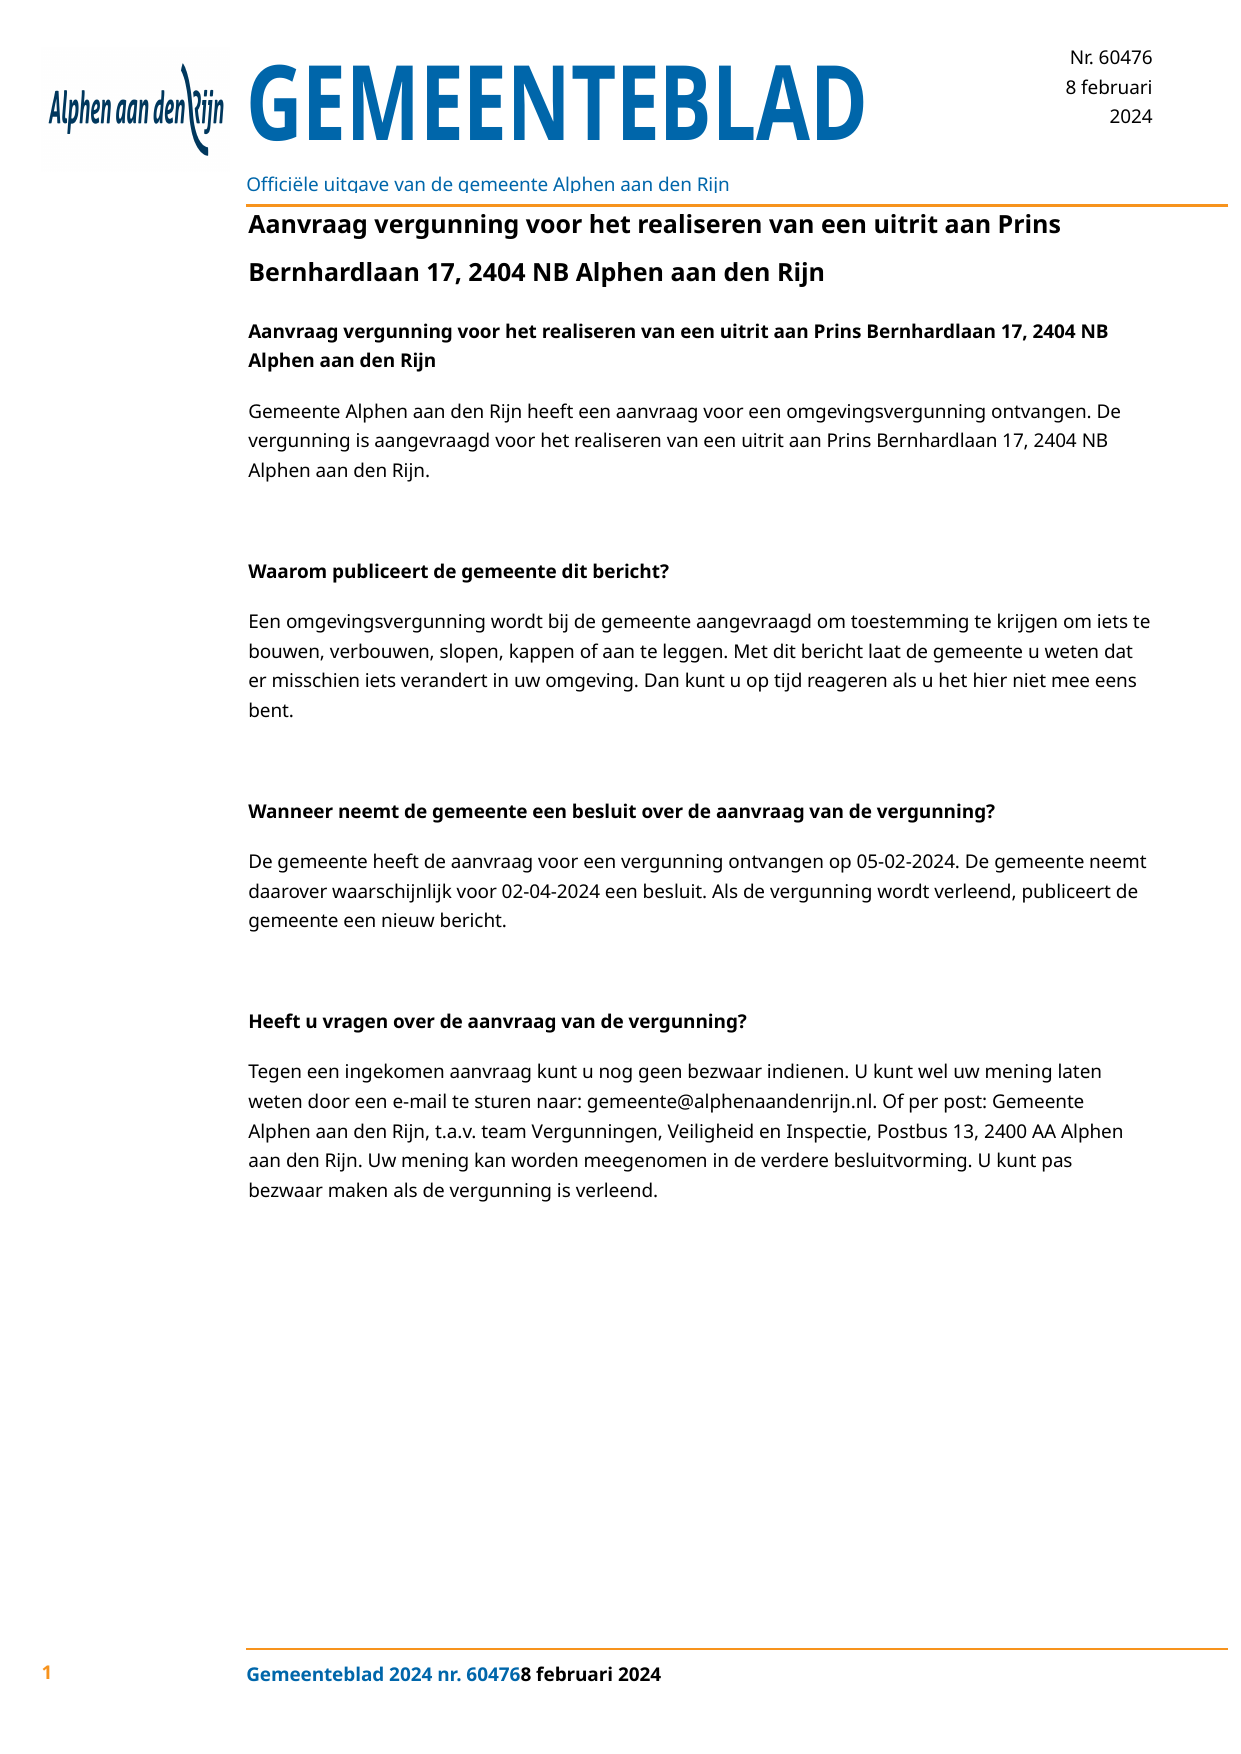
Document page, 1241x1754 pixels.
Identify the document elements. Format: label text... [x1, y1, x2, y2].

text Aanvraag vergunning voor het realiseren van een uitrit aan Prins Bernhardlaan 17, 2404 NB Alphen aan den Rijn [248, 318, 1152, 373]
text Wanneer neemt de gemeente een besluit over de aanvraag van de vergunning? [248, 798, 1152, 824]
text Tegen een ingekomen aanvraag kunt u nog geen bezwaar indienen. U kunt wel uw mening laten weten door een e-mail te sturen naar: gemeente@alphenaandenrijn.nl. Of per post: Gemeente Alphen aan den Rijn, t.a.v. team Vergunningen, Veiligheid en Inspectie, Postbus 13, 2400 AA Alphen aan den Rijn. Uw mening kan worden meegenomen in de verdere besluitvorming. U kunt pas bezwaar maken als de vergunning is verleend. [248, 1059, 1152, 1203]
picture [41, 47, 231, 172]
text De gemeente heeft de aanvraag voor een vergunning ontvangen op 05-02-2024. De gemeente neemt daarover waarschijnlijk voor 02-04-2024 een besluit. Als de vergunning wordt verleend, publiceert de gemeente een nieuw bericht. [248, 848, 1152, 933]
text Gemeente Alphen aan den Rijn heeft een aanvraag voor een omgevingsvergunning ontvangen. De vergunning is aangevraagd voor het realiseren van een uitrit aan Prins Bernhardlaan 17, 2404 NB Alphen aan den Rijn. [248, 398, 1152, 483]
text Een omgevingsvergunning wordt bij de gemeente aangevraagd om toestemming te krijgen om iets te bouwen, verbouwen, slopen, kappen of aan te leggen. Met dit bericht laat de gemeente u weten dat er misschien iets verandert in uw omgeving. Dan kunt u op tijd reageren als u het hier niet mee eens bent. [248, 608, 1152, 723]
text Heeft u vragen over de aanvraag van de vergunning? [248, 1008, 1152, 1034]
text Aanvraag vergunning voor het realiseren van een uitrit aan Prins Bernhardlaan 17, 2404 NB Alphen aan den Rijn [248, 207, 1152, 288]
text Waarom publiceert de gemeente dit bericht? [248, 558, 1152, 584]
